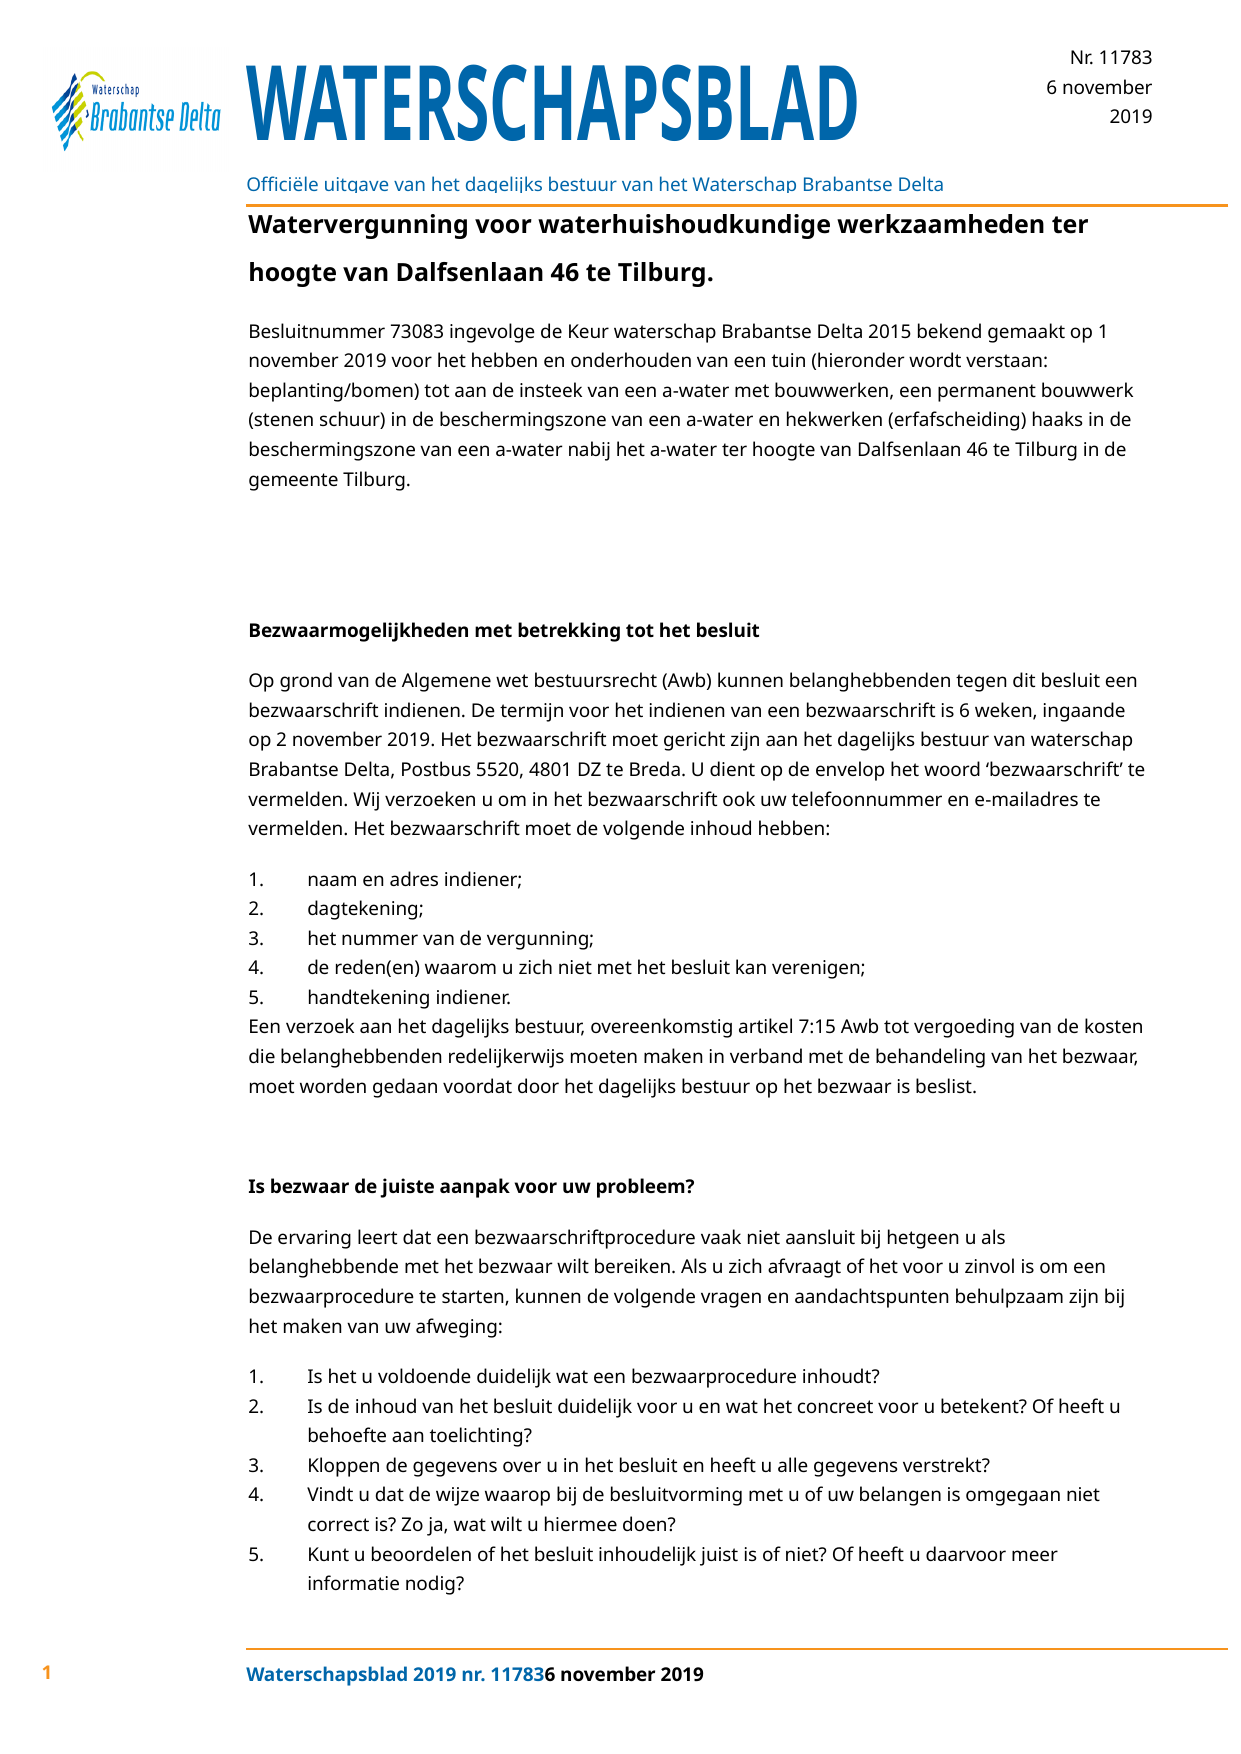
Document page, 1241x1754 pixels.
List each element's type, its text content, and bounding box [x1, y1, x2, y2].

list Is de inhoud van het besluit duidelijk voor u en wat het concreet voor u betekent? Of heeft u behoefte aan toelichting? [248, 1393, 1152, 1448]
picture [41, 47, 231, 172]
text Een verzoek aan het dagelijks bestuur, overeenkomstig artikel 7:15 Awb tot vergoeding van de kosten die belanghebbenden redelijkerwijs moeten maken in verband met de behandeling van het bezwaar, moet worden gedaan voordat door het dagelijks bestuur op het bezwaar is beslist. [248, 1014, 1152, 1099]
list naam en adres indiener; [248, 866, 1152, 892]
list handtekening indiener. [248, 984, 1152, 1010]
text Besluitnummer 73083 ingevolge de Keur waterschap Brabantse Delta 2015 bekend gemaakt op 1 november 2019 voor het hebben en onderhouden van een tuin (hieronder wordt verstaan: beplanting/bomen) tot aan de insteek van een a-water met bouwwerken, een permanent bouwwerk (stenen schuur) in de beschermingszone van een a-water en hekwerken (erfafscheiding) haaks in de beschermingszone van een a-water nabij het a-water ter hoogte van Dalfsenlaan 46 te Tilburg in de gemeente Tilburg. [248, 318, 1152, 492]
text Bezwaarmogelijkheden met betrekking tot het besluit [248, 617, 1152, 643]
text Op grond van de Algemene wet bestuursrecht (Awb) kunnen belanghebbenden tegen dit besluit een bezwaarschrift indienen. De termijn voor het indienen van een bezwaarschrift is 6 weken, ingaande op 2 november 2019. Het bezwaarschrift moet gericht zijn aan het dagelijks bestuur van waterschap Brabantse Delta, Postbus 5520, 4801 DZ te Breda. U dient op de envelop het woord ‘bezwaarschrift’ te vermelden. Wij verzoeken u om in het bezwaarschrift ook uw telefoonnummer en e‑mailadres te vermelden. Het bezwaarschrift moet de volgende inhoud hebben: [248, 667, 1152, 841]
list Kunt u beoordelen of het besluit inhoudelijk juist is of niet? Of heeft u daarvoor meer informatie nodig? [248, 1541, 1152, 1596]
list dagtekening; [248, 895, 1152, 921]
list Is het u voldoende duidelijk wat een bezwaarprocedure inhoudt? [248, 1363, 1152, 1389]
text De ervaring leert dat een bezwaarschriftprocedure vaak niet aansluit bij hetgeen u als belanghebbende met het bezwaar wilt bereiken. Als u zich afvraagt of het voor u zinvol is om een bezwaarprocedure te starten, kunnen de volgende vragen en aandachtspunten behulpzaam zijn bij het maken van uw afweging: [248, 1224, 1152, 1339]
text Watervergunning voor waterhuishoudkundige werkzaamheden ter hoogte van Dalfsenlaan 46 te Tilburg. [248, 207, 1152, 288]
list de reden(en) waarom u zich niet met het besluit kan verenigen; [248, 954, 1152, 980]
list Vindt u dat de wijze waarop bij de besluitvorming met u of uw belangen is omgegaan niet correct is? Zo ja, wat wilt u hiermee doen? [248, 1482, 1152, 1537]
list het nummer van de vergunning; [248, 925, 1152, 951]
list Kloppen de gegevens over u in het besluit en heeft u alle gegevens verstrekt? [248, 1452, 1152, 1478]
text Is bezwaar de juiste aanpak voor uw probleem? [248, 1174, 1152, 1199]
